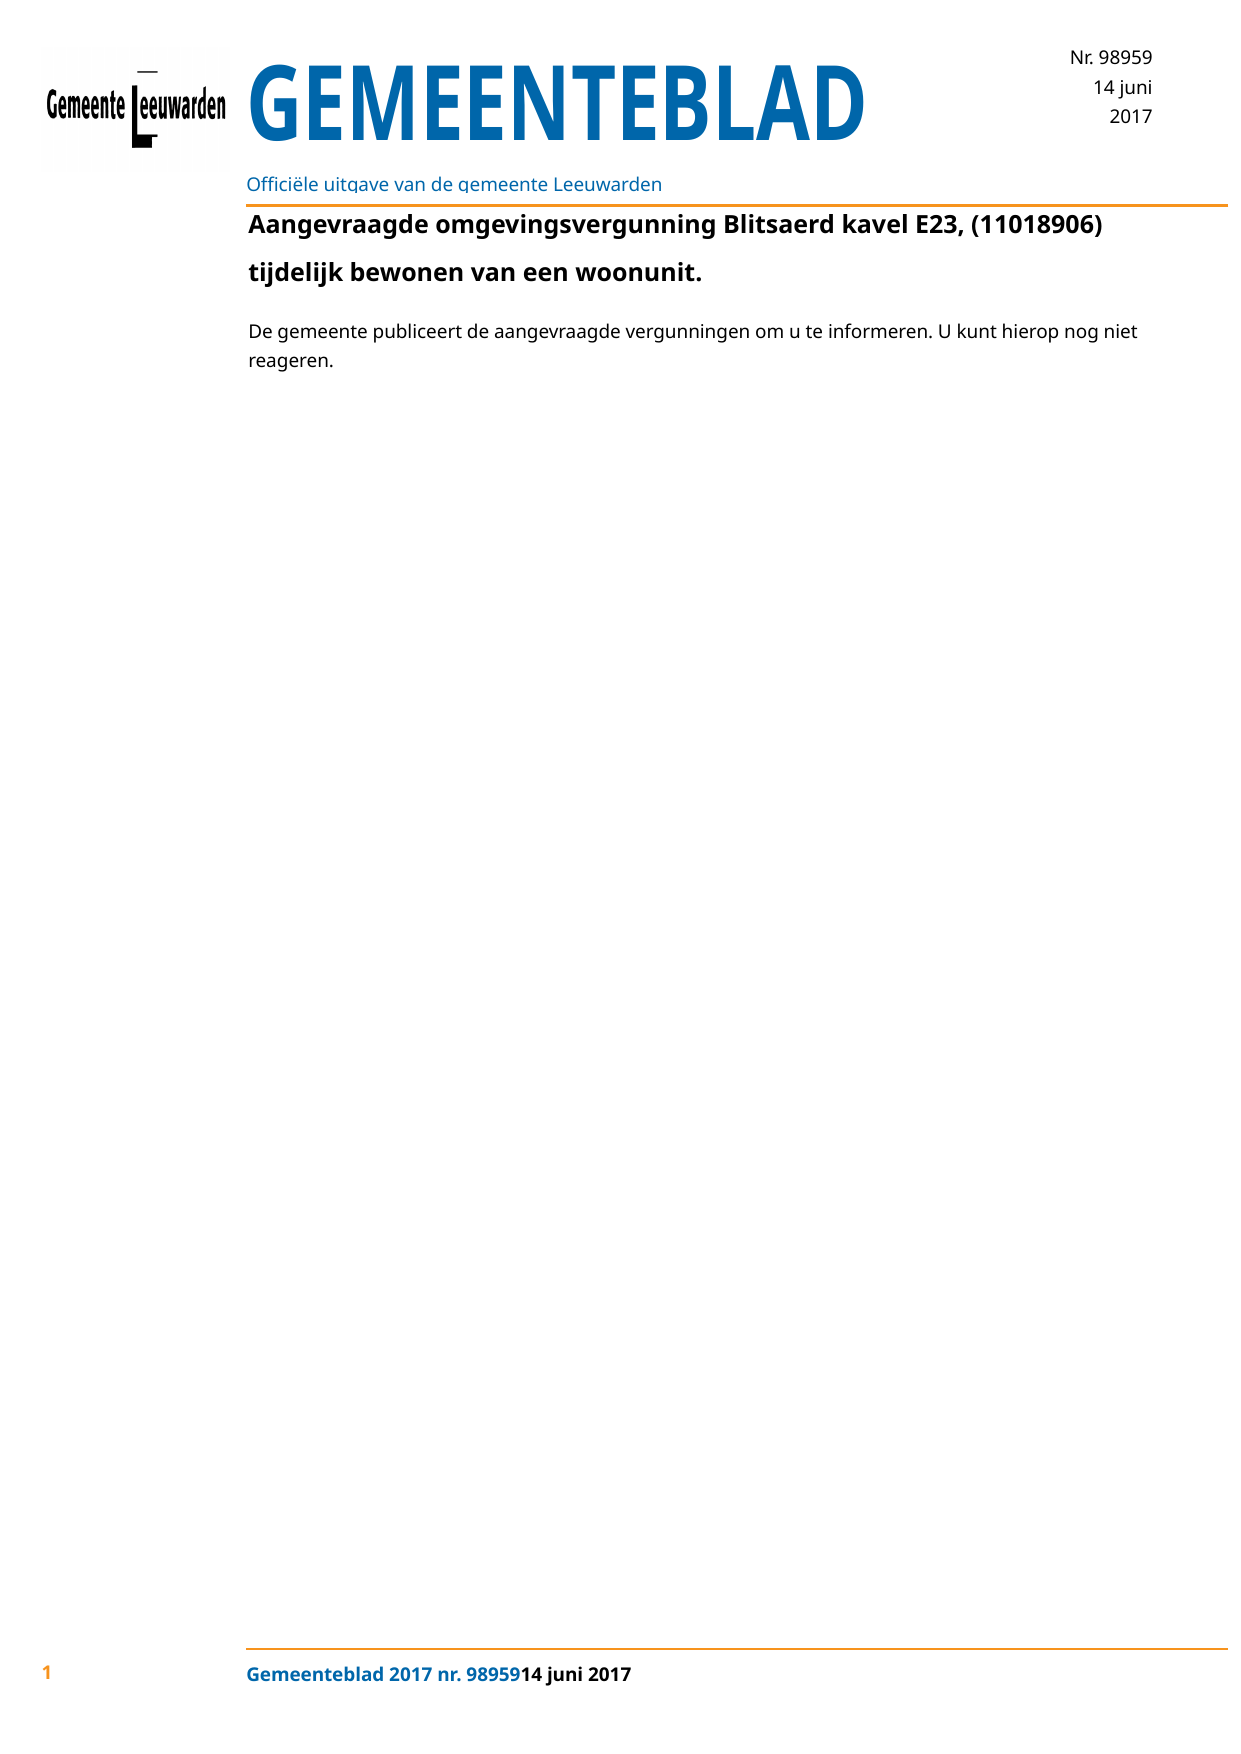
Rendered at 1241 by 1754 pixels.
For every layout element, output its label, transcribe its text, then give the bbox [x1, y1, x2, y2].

picture [41, 47, 231, 172]
text Aangevraagde omgevingsvergunning Blitsaerd kavel E23, (11018906) tijdelijk bewonen van een woonunit. [248, 207, 1152, 288]
text De gemeente publiceert de aangevraagde vergunningen om u te informeren. U kunt hierop nog niet reageren. [248, 318, 1152, 373]
